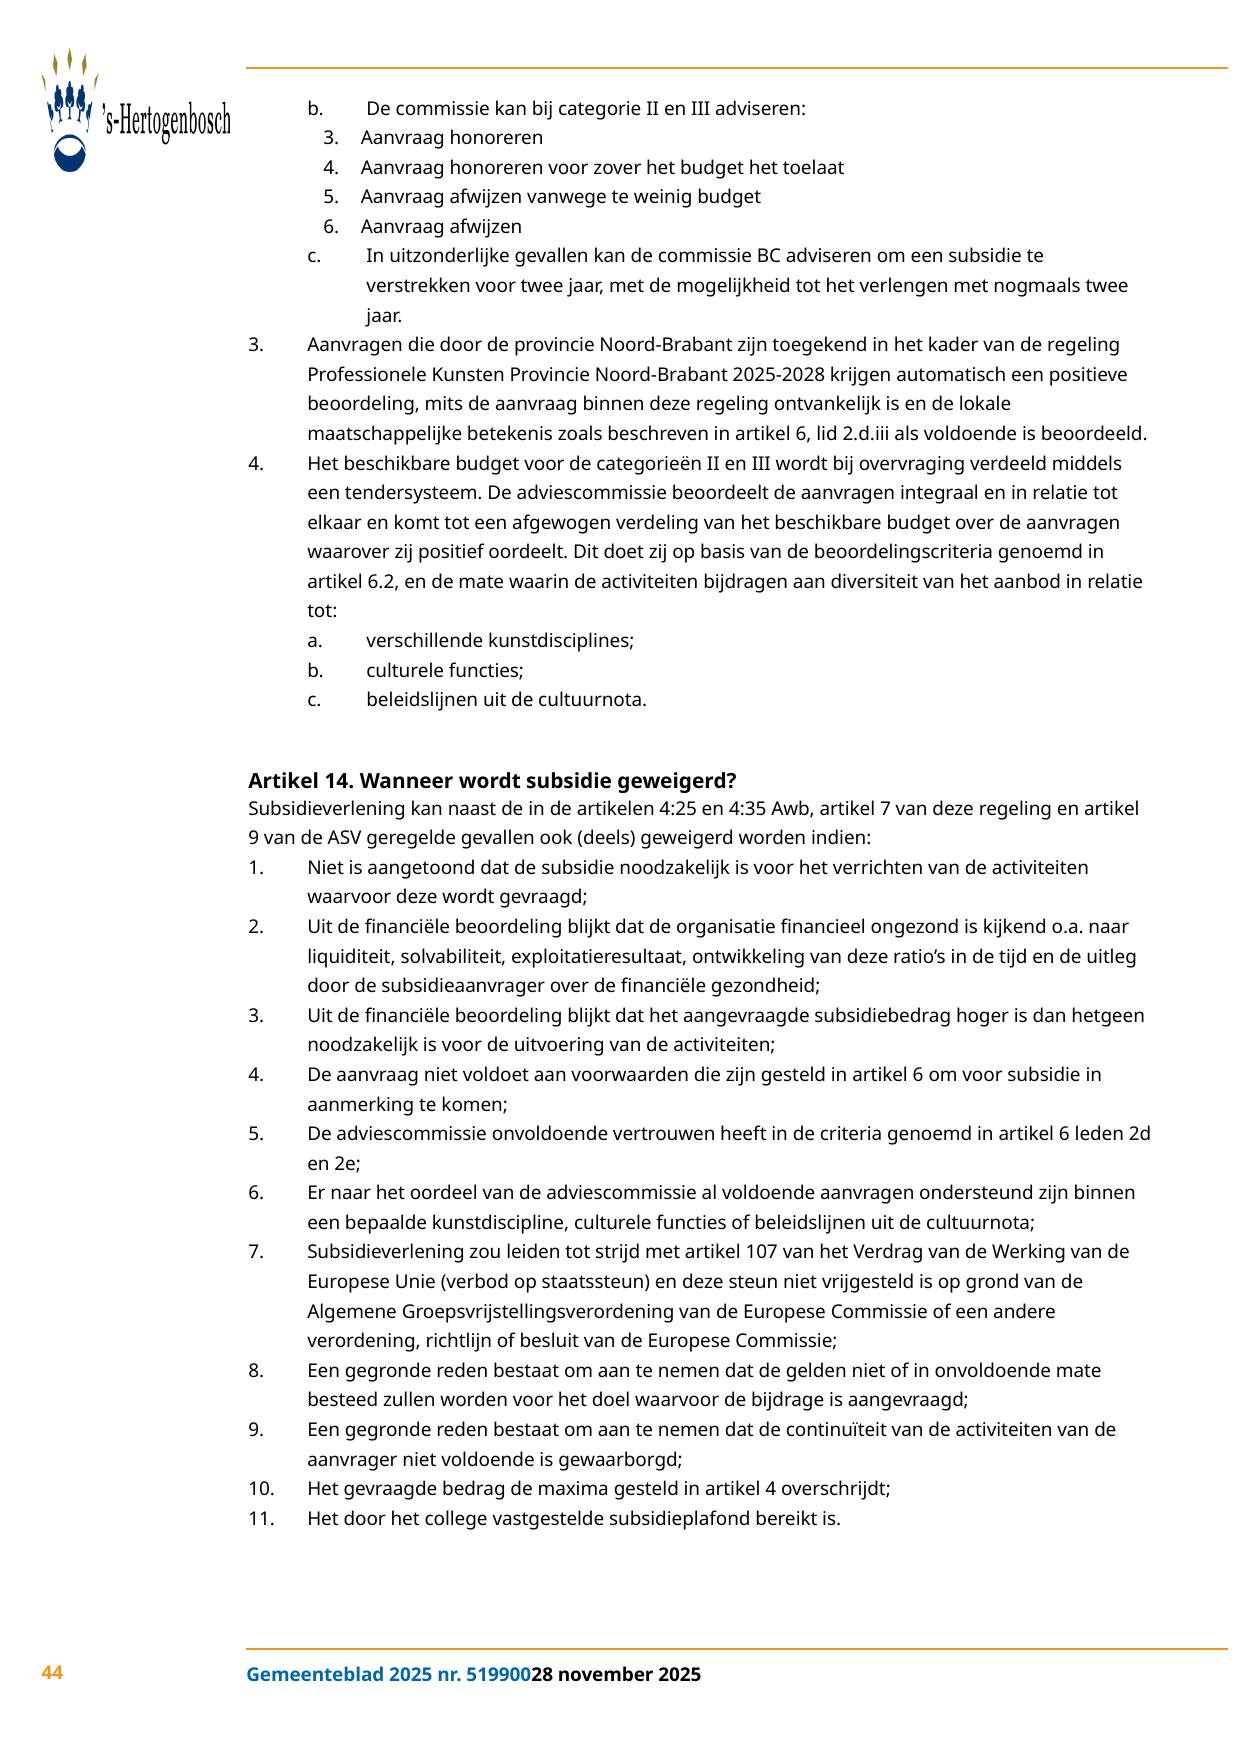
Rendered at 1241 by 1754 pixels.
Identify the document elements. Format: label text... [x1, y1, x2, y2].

list In uitzonderlijke gevallen kan de commissie BC adviseren om een subsidie te verstrekken voor twee jaar, met de mogelijkheid tot het verlengen met nogmaals twee jaar. [307, 243, 1152, 328]
list Het door het college vastgestelde subsidieplafond bereikt is. [248, 1505, 1152, 1531]
list Uit de financiële beoordeling blijkt dat de organisatie financieel ongezond is kijkend o.a. naar liquiditeit, solvabiliteit, exploitatieresultaat, ontwikkeling van deze ratio’s in de tijd en de uitleg door de subsidieaanvrager over de financiële gezondheid; [248, 913, 1152, 998]
list Subsidieverlening zou leiden tot strijd met artikel 107 van het Verdrag van de Werking van de Europese Unie (verbod op staatssteun) en deze steun niet vrijgesteld is op grond van de Algemene Groepsvrijstellingsverordening van de Europese Commissie of een andere verordening, richtlijn of besluit van de Europese Commissie; [248, 1239, 1152, 1353]
text Subsidieverlening kan naast de in de artikelen 4:25 en 4:35 Awb, artikel 7 van deze regeling en artikel 9 van de ASV geregelde gevallen ook (deels) geweigerd worden indien: [248, 795, 1152, 850]
list verschillende kunstdisciplines; [307, 627, 1152, 653]
list culturele functies; [307, 657, 1152, 683]
list De adviescommissie onvoldoende vertrouwen heeft in de criteria genoemd in artikel 6 leden 2d en 2e; [248, 1120, 1152, 1176]
list Aanvraag honoreren voor zover het budget het toelaat [323, 154, 1152, 180]
list Aanvragen die door de provincie Noord-Brabant zijn toegekend in het kader van de regeling Professionele Kunsten Provincie Noord-Brabant 2025-2028 krijgen automatisch een positieve beoordeling, mits de aanvraag binnen deze regeling ontvankelijk is en de lokale maatschappelijke betekenis zoals beschreven in artikel 6, lid 2.d.iii als voldoende is beoordeeld. [248, 331, 1152, 446]
list Het beschikbare budget voor de categorieën II en III wordt bij overvraging verdeeld middels een tendersysteem. De adviescommissie beoordeelt de aanvragen integraal en in relatie tot elkaar en komt tot een afgewogen verdeling van het beschikbare budget over de aanvragen waarover zij positief oordeelt. Dit doet zij op basis van de beoordelingscriteria genoemd in artikel 6.2, en de mate waarin de activiteiten bijdragen aan diversiteit van het aanbod in relatie tot: [248, 450, 1152, 623]
list De aanvraag niet voldoet aan voorwaarden die zijn gesteld in artikel 6 om voor subsidie in aanmerking te komen; [248, 1061, 1152, 1116]
list Een gegronde reden bestaat om aan te nemen dat de continuïteit van de activiteiten van de aanvrager niet voldoende is gewaarborgd; [248, 1416, 1152, 1471]
list De commissie kan bij categorie II en III adviseren: [307, 95, 1152, 121]
list Niet is aangetoond dat de subsidie noodzakelijk is voor het verrichten van de activiteiten waarvoor deze wordt gevraagd; [248, 854, 1152, 909]
list Er naar het oordeel van de adviescommissie al voldoende aanvragen ondersteund zijn binnen een bepaalde kunstdiscipline, culturele functies of beleidslijnen uit de cultuurnota; [248, 1179, 1152, 1235]
list Aanvraag afwijzen [323, 213, 1152, 239]
text Artikel 14. Wanneer wordt subsidie geweigerd? [248, 766, 1152, 795]
picture [41, 47, 231, 172]
list Het gevraagde bedrag de maxima gesteld in artikel 4 overschrijdt; [248, 1475, 1152, 1501]
list beleidslijnen uit de cultuurnota. [307, 686, 1152, 712]
list Uit de financiële beoordeling blijkt dat het aangevraagde subsidiebedrag hoger is dan hetgeen noodzakelijk is voor de uitvoering van de activiteiten; [248, 1002, 1152, 1057]
list Aanvraag afwijzen vanwege te weinig budget [323, 183, 1152, 209]
list Aanvraag honoreren [323, 124, 1152, 150]
list Een gegronde reden bestaat om aan te nemen dat de gelden niet of in onvoldoende mate besteed zullen worden voor het doel waarvoor de bijdrage is aangevraagd; [248, 1357, 1152, 1412]
